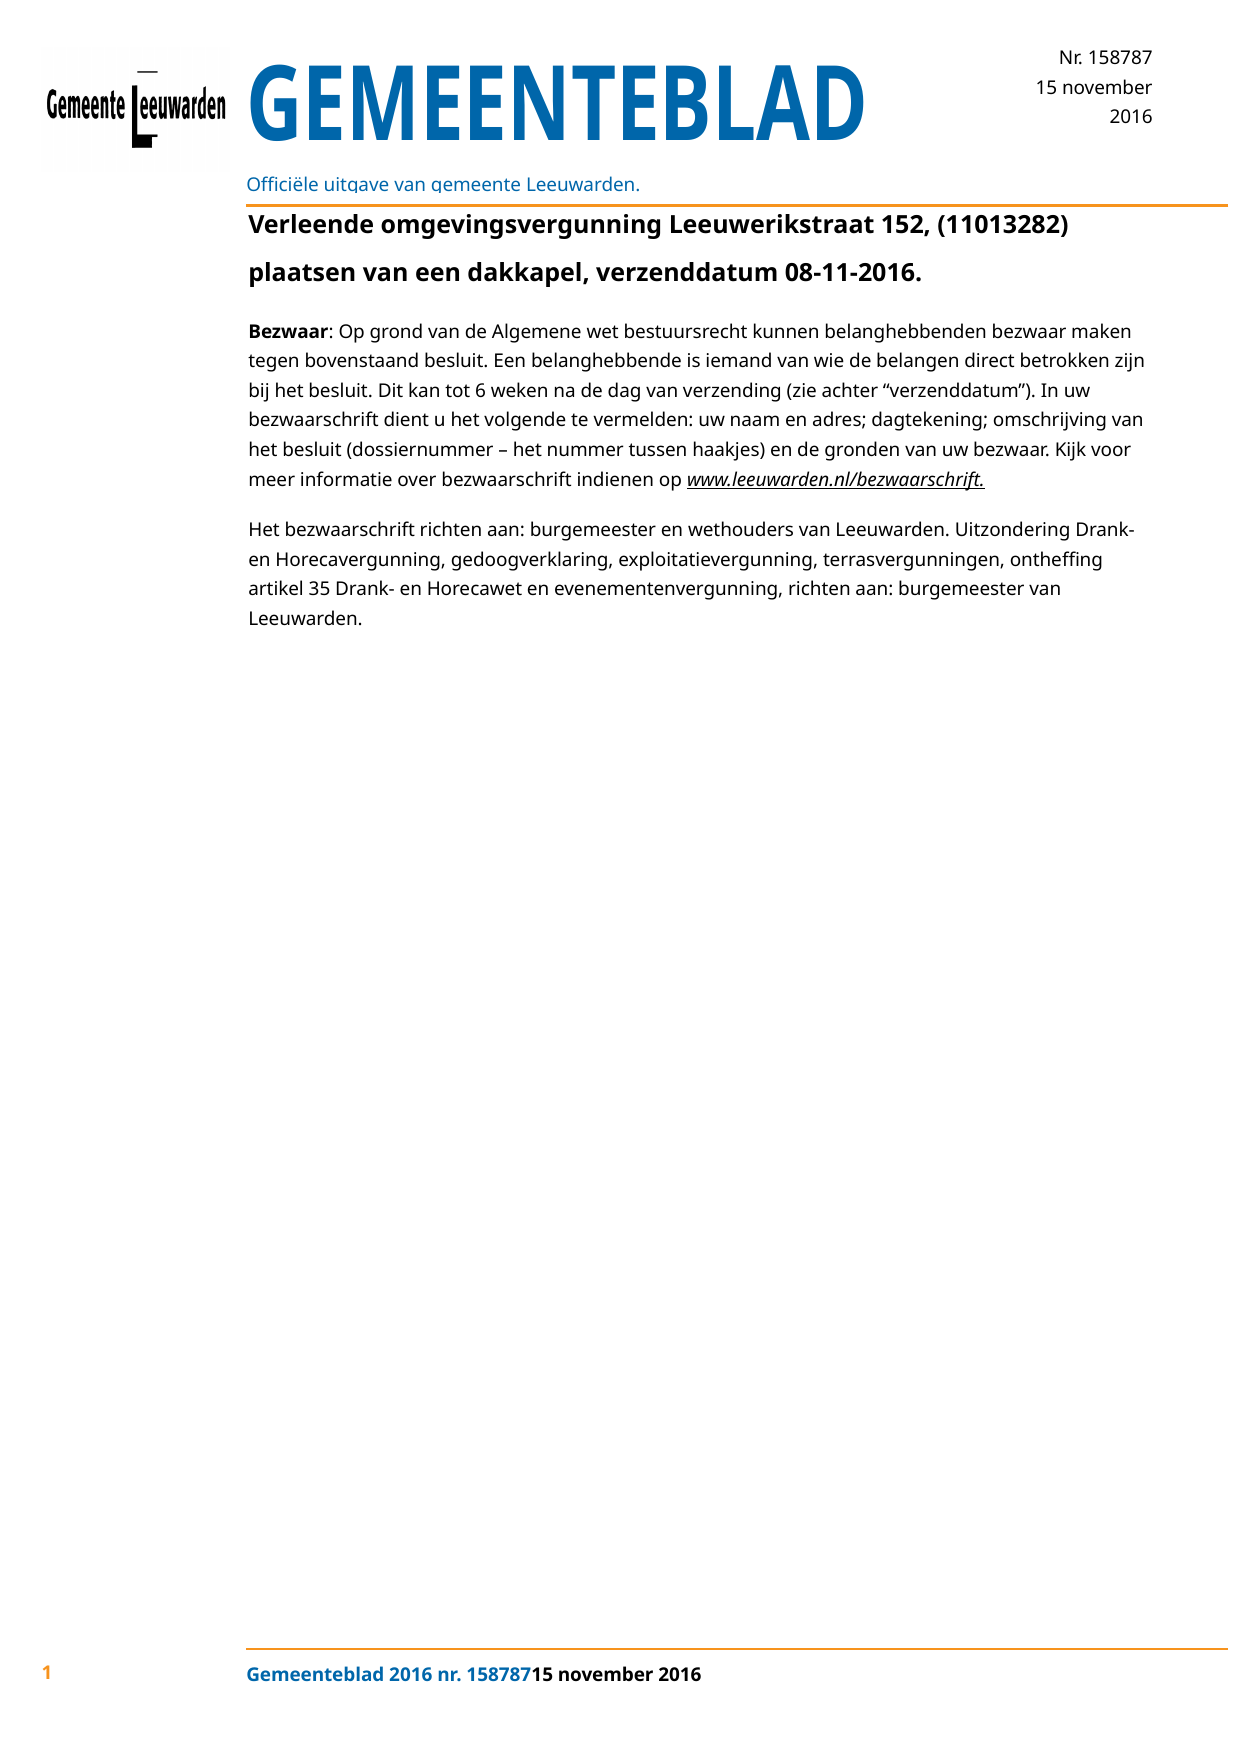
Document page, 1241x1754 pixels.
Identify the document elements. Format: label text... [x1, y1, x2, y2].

text Bezwaar: Op grond van de Algemene wet bestuursrecht kunnen belanghebbenden bezwaar maken tegen bovenstaand besluit. Een belanghebbende is iemand van wie de belangen direct betrokken zijn bij het besluit. Dit kan tot 6 weken na de dag van verzending (zie achter “verzenddatum”). In uw bezwaarschrift dient u het volgende te vermelden: uw naam en adres; dagtekening; omschrijving van het besluit (dossiernummer – het nummer tussen haakjes) en de gronden van uw bezwaar. Kijk voor meer informatie over bezwaarschrift indienen op www.leeuwarden.nl/bezwaarschrift. [248, 318, 1152, 492]
text Het bezwaarschrift richten aan: burgemeester en wethouders van Leeuwarden. Uitzondering Drank- en Horecavergunning, gedoogverklaring, exploitatievergunning, terrasvergunningen, ontheffing artikel 35 Drank- en Horecawet en evenementenvergunning, richten aan: burgemeester van Leeuwarden. [248, 516, 1152, 631]
text Verleende omgevingsvergunning Leeuwerikstraat 152, (11013282) plaatsen van een dakkapel, verzenddatum 08-11-2016. [248, 207, 1152, 288]
picture [41, 47, 231, 172]
